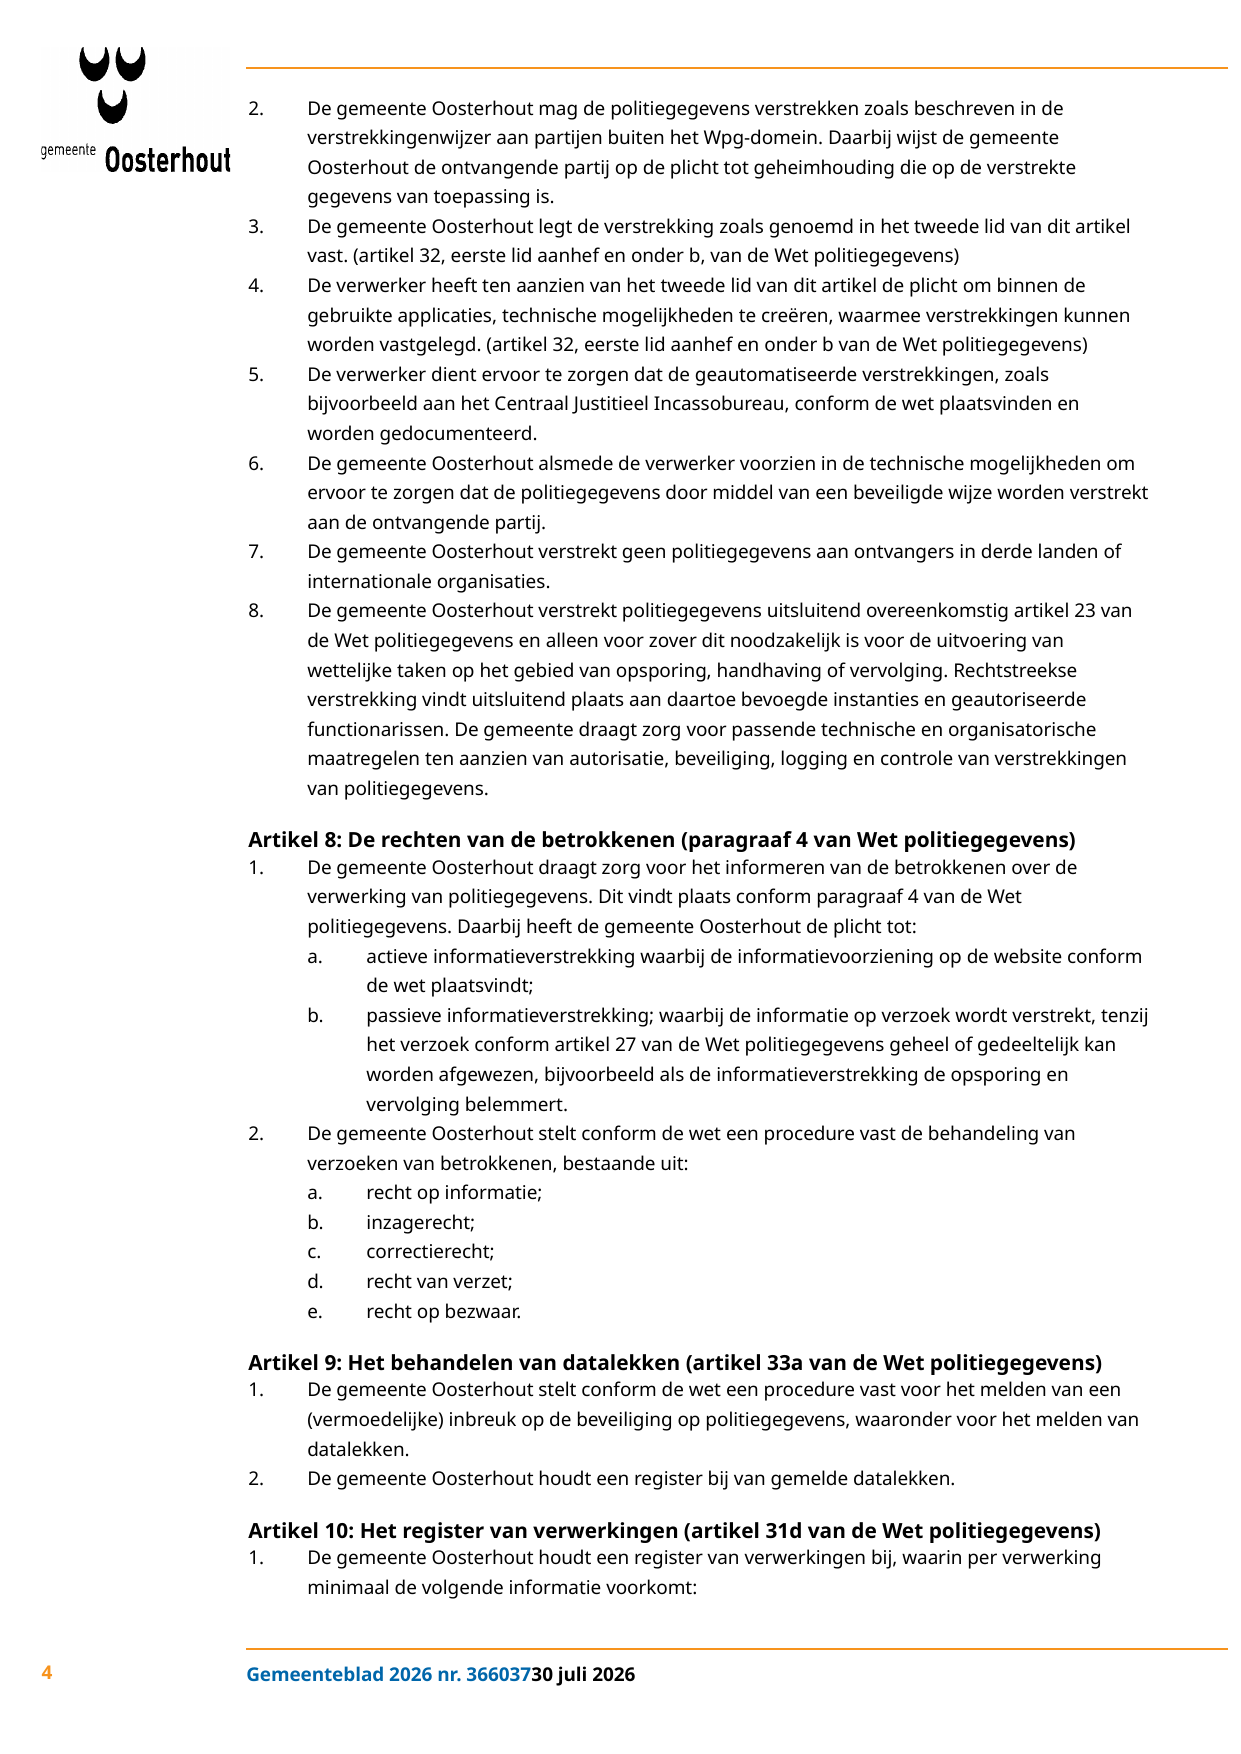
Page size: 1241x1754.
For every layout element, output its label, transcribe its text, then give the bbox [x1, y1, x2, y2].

list recht op informatie; [307, 1179, 1152, 1205]
text Artikel 8: De rechten van de betrokkenen (paragraaf 4 van Wet politiegegevens) [248, 826, 1152, 854]
list actieve informatieverstrekking waarbij de informatievoorziening op de website conform de wet plaatsvindt; [307, 943, 1152, 998]
list De gemeente Oosterhout houdt een register bij van gemelde datalekken. [248, 1465, 1152, 1491]
list inzagerecht; [307, 1209, 1152, 1235]
list De gemeente Oosterhout draagt zorg voor het informeren van de betrokkenen over de verwerking van politiegegevens. Dit vindt plaats conform paragraaf 4 van de Wet politiegegevens. Daarbij heeft de gemeente Oosterhout de plicht tot: [248, 854, 1152, 939]
list De gemeente Oosterhout stelt conform de wet een procedure vast de behandeling van verzoeken van betrokkenen, bestaande uit: [248, 1120, 1152, 1176]
list passieve informatieverstrekking; waarbij de informatie op verzoek wordt verstrekt, tenzij het verzoek conform artikel 27 van de Wet politiegegevens geheel of gedeeltelijk kan worden afgewezen, bijvoorbeeld als de informatieverstrekking de opsporing en vervolging belemmert. [307, 1002, 1152, 1116]
text Artikel 10: Het register van verwerkingen (artikel 31d van de Wet politiegegevens) [248, 1516, 1152, 1544]
list De gemeente Oosterhout alsmede de verwerker voorzien in de technische mogelijkheden om ervoor te zorgen dat de politiegegevens door middel van een beveiligde wijze worden verstrekt aan de ontvangende partij. [248, 450, 1152, 535]
picture [41, 47, 231, 172]
list De verwerker dient ervoor te zorgen dat de geautomatiseerde verstrekkingen, zoals bijvoorbeeld aan het Centraal Justitieel Incassobureau, conform de wet plaatsvinden en worden gedocumenteerd. [248, 361, 1152, 446]
list De gemeente Oosterhout mag de politiegegevens verstrekken zoals beschreven in de verstrekkingenwijzer aan partijen buiten het Wpg-domein. Daarbij wijst de gemeente Oosterhout de ontvangende partij op de plicht tot geheimhouding die op de verstrekte gegevens van toepassing is. [248, 95, 1152, 209]
list correctierecht; [307, 1239, 1152, 1264]
list De gemeente Oosterhout houdt een register van verwerkingen bij, waarin per verwerking minimaal de volgende informatie voorkomt: [248, 1544, 1152, 1599]
list recht op bezwaar. [307, 1298, 1152, 1323]
list De gemeente Oosterhout verstrekt geen politiegegevens aan ontvangers in derde landen of internationale organisaties. [248, 538, 1152, 594]
list De gemeente Oosterhout legt de verstrekking zoals genoemd in het tweede lid van dit artikel vast. (artikel 32, eerste lid aanhef en onder b, van de Wet politiegegevens) [248, 213, 1152, 268]
list De gemeente Oosterhout verstrekt politiegegevens uitsluitend overeenkomstig artikel 23 van de Wet politiegegevens en alleen voor zover dit noodzakelijk is voor de uitvoering van wettelijke taken op het gebied van opsporing, handhaving of vervolging. Rechtstreekse verstrekking vindt uitsluitend plaats aan daartoe bevoegde instanties en geautoriseerde functionarissen. De gemeente draagt zorg voor passende technische en organisatorische maatregelen ten aanzien van autorisatie, beveiliging, logging en controle van verstrekkingen van politiegegevens. [248, 598, 1152, 801]
text Artikel 9: Het behandelen van datalekken (artikel 33a van de Wet politiegegevens) [248, 1348, 1152, 1377]
list recht van verzet; [307, 1268, 1152, 1294]
list De gemeente Oosterhout stelt conform de wet een procedure vast voor het melden van een (vermoedelijke) inbreuk op de beveiliging op politiegegevens, waaronder voor het melden van datalekken. [248, 1377, 1152, 1462]
list De verwerker heeft ten aanzien van het tweede lid van dit artikel de plicht om binnen de gebruikte applicaties, technische mogelijkheden te creëren, waarmee verstrekkingen kunnen worden vastgelegd. (artikel 32, eerste lid aanhef en onder b van de Wet politiegegevens) [248, 272, 1152, 357]
